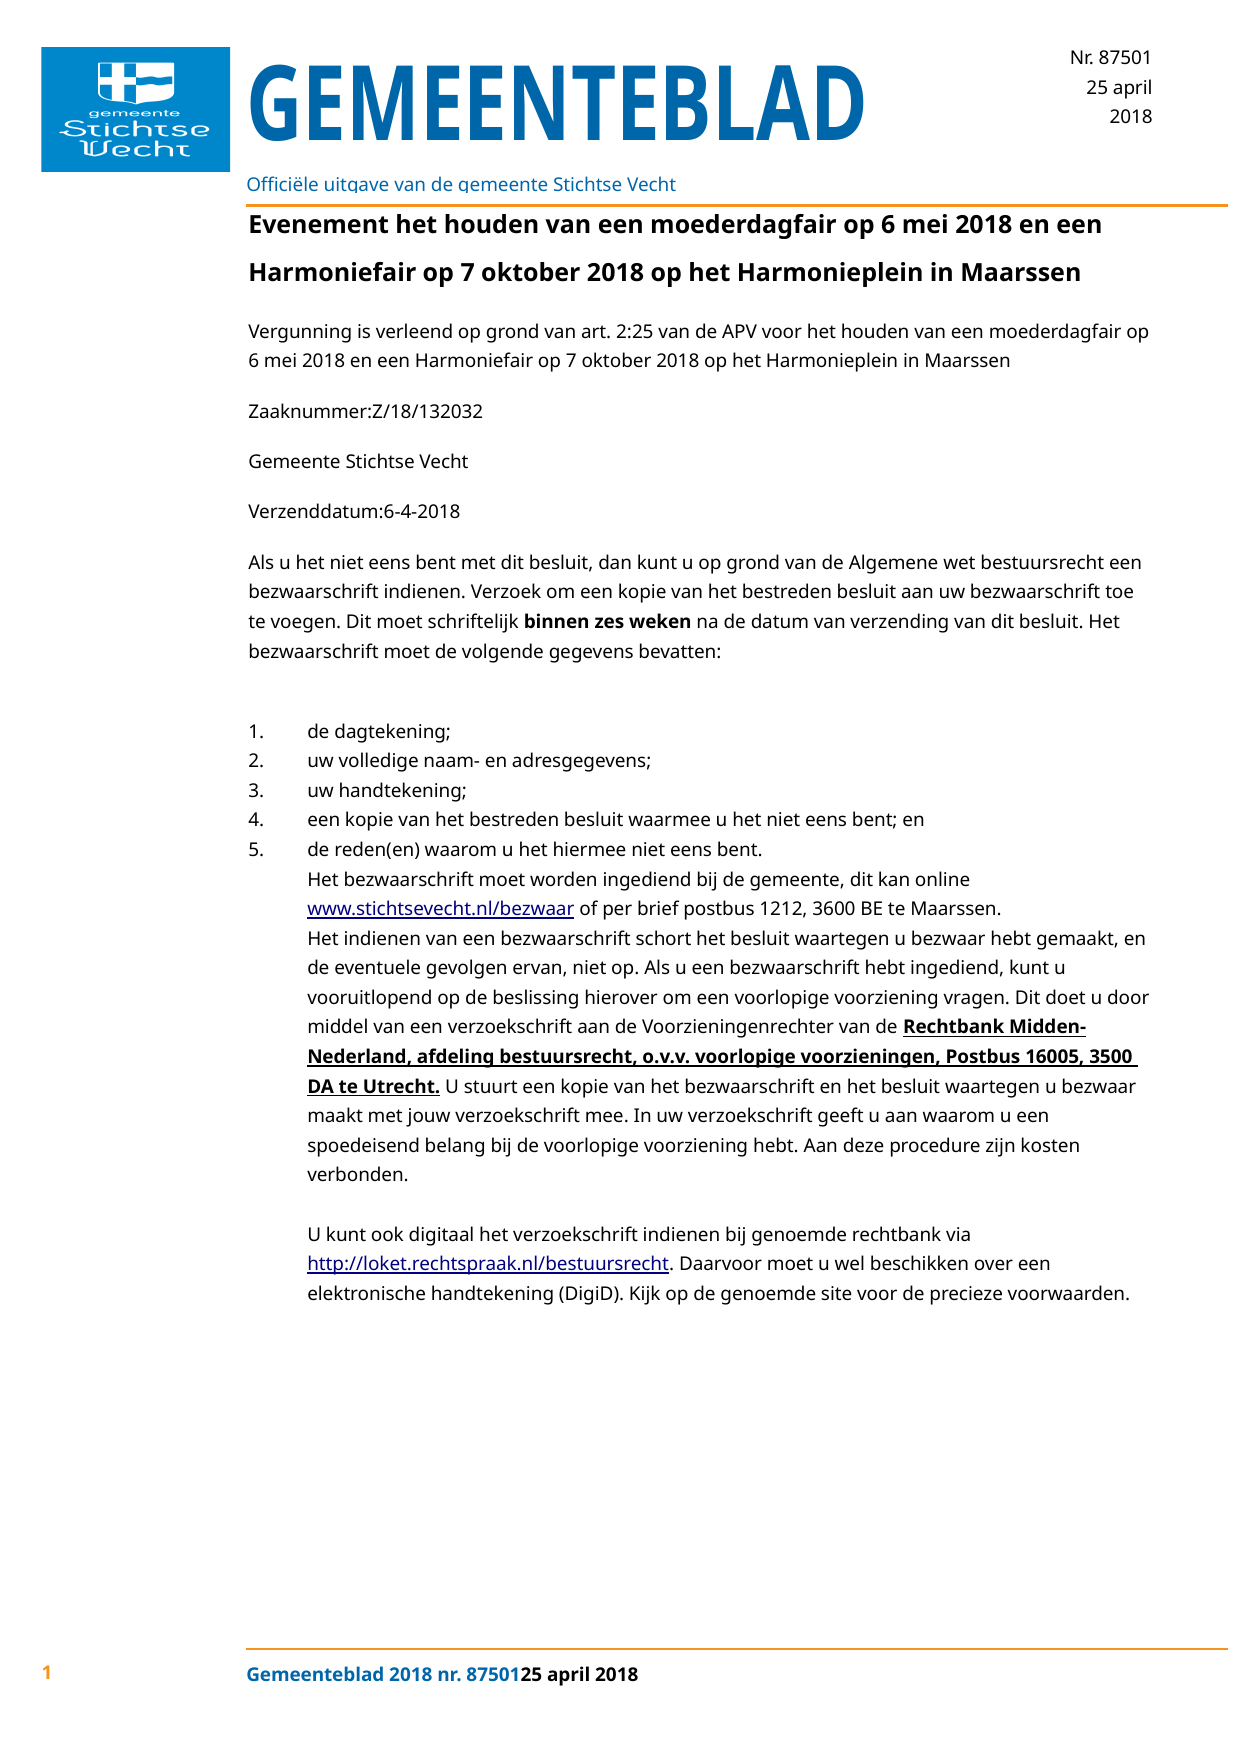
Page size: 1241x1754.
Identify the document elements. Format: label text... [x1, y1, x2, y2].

picture [137, 63, 174, 103]
text Gemeente Stichtse Vecht [248, 448, 1152, 474]
list de reden(en) waarom u het hiermee niet eens bent. [248, 836, 1152, 862]
list Het indienen van een bezwaarschrift schort het besluit waartegen u bezwaar hebt gemaakt, en de eventuele gevolgen ervan, niet op. Als u een bezwaarschrift hebt ingediend, kunt u vooruitlopend op de beslissing hierover om een voorlopige voorziening vragen. Dit doet u door middel van een verzoekschrift aan de Voorzieningenrechter van de Rechtbank Midden-Nederland, afdeling bestuursrecht, o.v.v. voorlopige voorzieningen, Postbus 16005, 3500 DA te Utrecht. U stuurt een kopie van het bezwaarschrift en het besluit waartegen u bezwaar maakt met jouw verzoekschrift mee. In uw verzoekschrift geeft u aan waarom u een spoedeisend belang bij de voorlopige voorziening hebt. Aan deze procedure zijn kosten verbonden. [248, 925, 1152, 1187]
text Evenement het houden van een moederdagfair op 6 mei 2018 en een Harmoniefair op 7 oktober 2018 op het Harmonieplein in Maarssen [248, 207, 1152, 288]
list U kunt ook digitaal het verzoekschrift indienen bij genoemde rechtbank via http://loket.rechtspraak.nl/bestuursrecht. Daarvoor moet u wel beschikken over een elektronische handtekening (DigiD). Kijk op de genoemde site voor de precieze voorwaarden. [248, 1221, 1152, 1306]
text Zaaknummer:Z/18/132032 [248, 398, 1152, 424]
picture [99, 63, 135, 101]
list een kopie van het bestreden besluit waarmee u het niet eens bent; en [248, 807, 1152, 832]
text Vergunning is verleend op grond van art. 2:25 van de APV voor het houden van een moederdagfair op 6 mei 2018 en een Harmoniefair op 7 oktober 2018 op het Harmonieplein in Maarssen [248, 318, 1152, 373]
text Verzenddatum:6-4-2018 [248, 499, 1152, 524]
text Als u het niet eens bent met dit besluit, dan kunt u op grond van de Algemene wet bestuursrecht een bezwaarschrift indienen. Verzoek om een kopie van het bestreden besluit aan uw bezwaarschrift toe te voegen. Dit moet schriftelijk binnen zes weken na de datum van verzending van dit besluit. Het bezwaarschrift moet de volgende gegevens bevatten: [248, 549, 1152, 664]
list Het bezwaarschrift moet worden ingediend bij de gemeente, dit kan online www.stichtsevecht.nl/bezwaar of per brief postbus 1212, 3600 BE te Maarssen. [248, 866, 1152, 921]
list de dagtekening; [248, 718, 1152, 744]
list uw handtekening; [248, 777, 1152, 803]
list uw volledige naam- en adresgegevens; [248, 747, 1152, 773]
